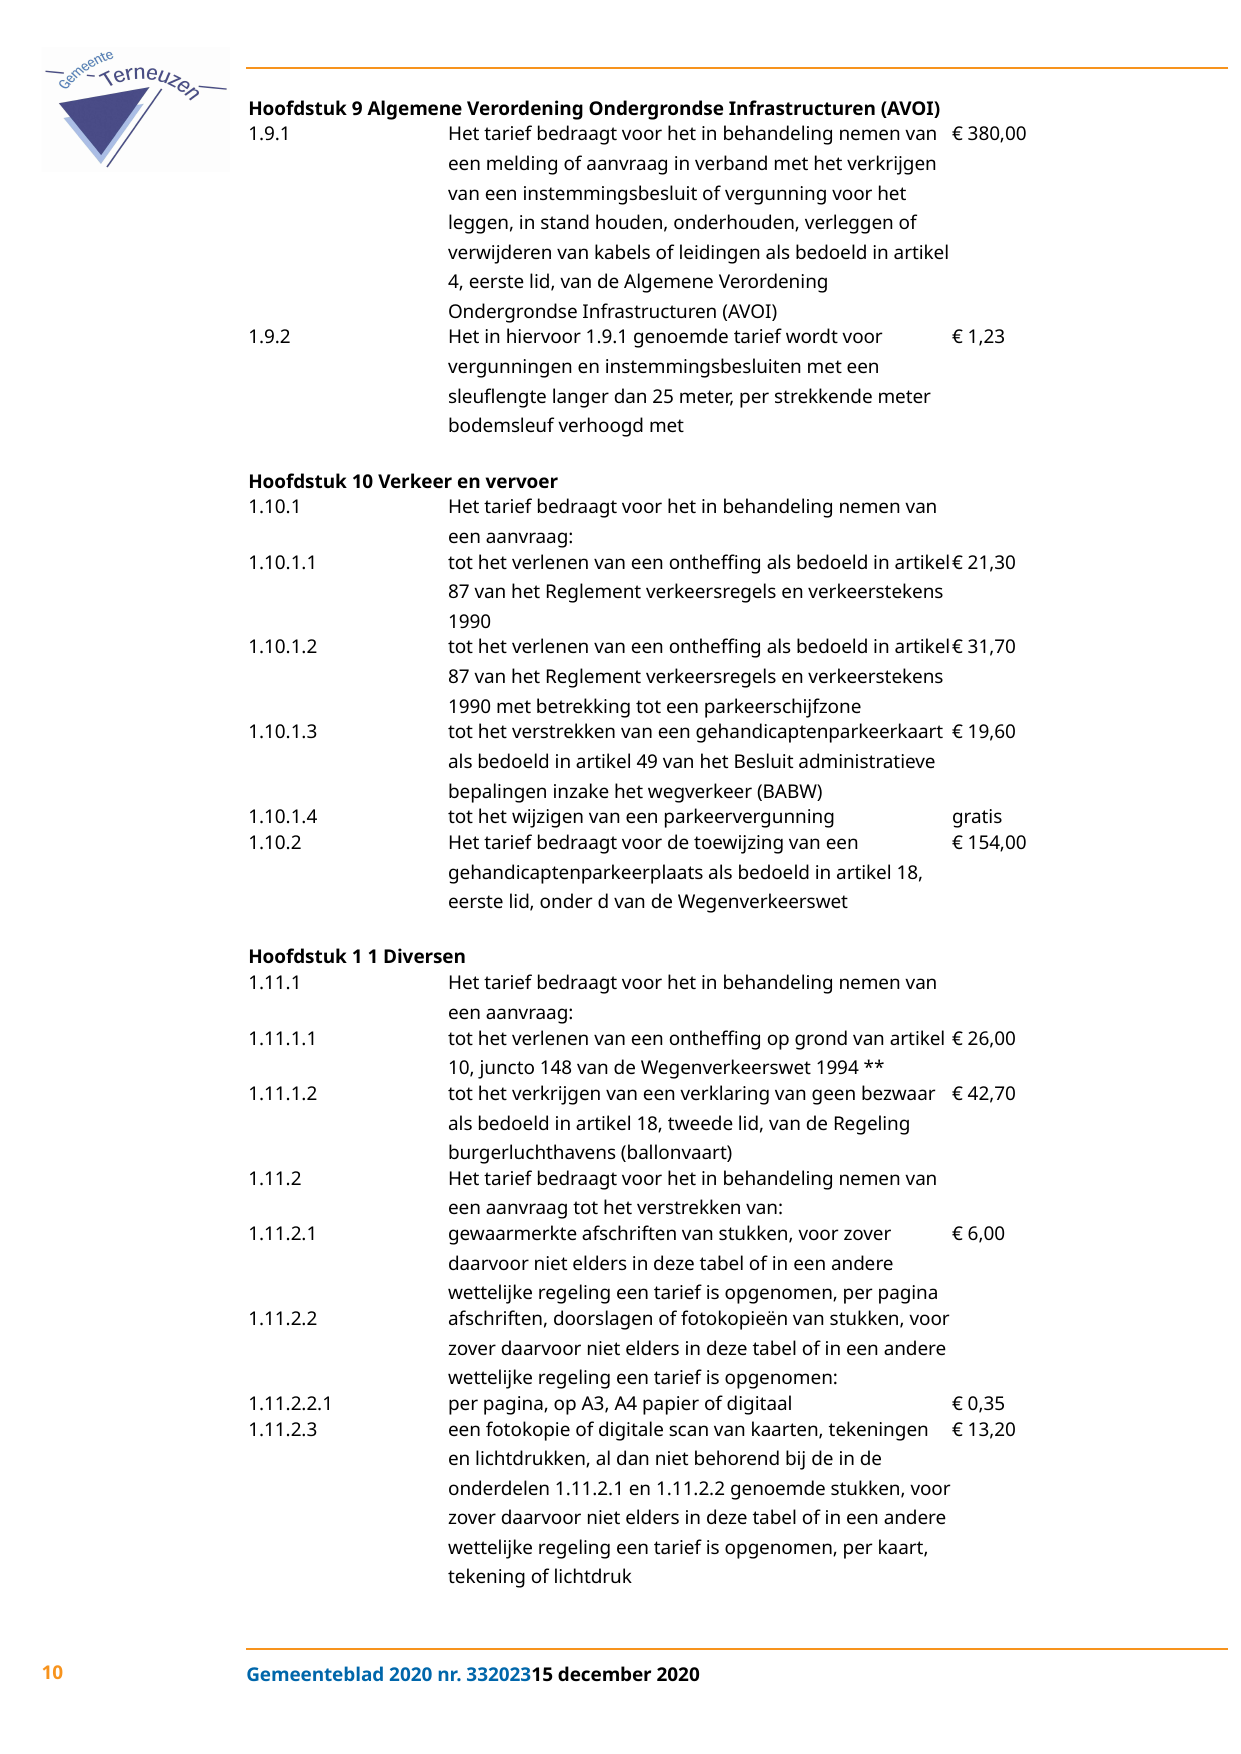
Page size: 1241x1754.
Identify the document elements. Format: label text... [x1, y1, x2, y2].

table_cell 1.11.2.3 [248, 1416, 448, 1589]
table_cell afschriften, doorslagen of fotokopieën van stukken, voor zover daarvoor niet elders in deze tabel of in een andere wettelijke regeling een tarief is opgenomen: [448, 1305, 952, 1390]
table_cell gewaarmerkte afschriften van stukken, voor zover daarvoor niet elders in deze tabel of in een andere wettelijke regeling een tarief is opgenomen, per pagina [448, 1220, 952, 1305]
table_cell € 42,70 [952, 1080, 1152, 1165]
table_cell Hoofdstuk 10 Verkeer en vervoer [248, 438, 1152, 493]
table_cell tot het verkrijgen van een verklaring van geen bezwaar als bedoeld in artikel 18, tweede lid, van de Regeling burgerluchthavens (ballonvaart) [448, 1080, 952, 1165]
table_cell Het tarief bedraagt voor het in behandeling nemen van een melding of aanvraag in verband met het verkrijgen van een instemmingsbesluit of vergunning voor het leggen, in stand houden, onderhouden, verleggen of verwijderen van kabels of leidingen als bedoeld in artikel 4, eerste lid, van de Algemene Verordening Ondergrondse Infrastructuren (AVOI) [448, 121, 952, 324]
table_cell [952, 1165, 1152, 1220]
table_cell € 1,23 [952, 324, 1152, 438]
table_cell 1.10.2 [248, 829, 448, 914]
table_cell € 0,35 [952, 1390, 1152, 1416]
table_cell Het tarief bedraagt voor het in behandeling nemen van een aanvraag: [448, 970, 952, 1025]
table_cell 1.9.1 [248, 121, 448, 324]
table_cell gratis [952, 804, 1152, 829]
table_cell € 26,00 [952, 1025, 1152, 1080]
table_cell Het tarief bedraagt voor het in behandeling nemen van een aanvraag: [448, 494, 952, 549]
table_cell Hoofdstuk 9 Algemene Verordening Ondergrondse Infrastructuren (AVOI) [248, 95, 1152, 121]
table_cell € 13,20 [952, 1416, 1152, 1589]
table_cell tot het wijzigen van een parkeervergunning [448, 804, 952, 829]
table_cell 1.11.2.1 [248, 1220, 448, 1305]
table_cell 1.9.2 [248, 324, 448, 438]
table_cell 1.10.1 [248, 494, 448, 549]
picture [41, 47, 231, 172]
table_cell 1.11.2 [248, 1165, 448, 1220]
table_cell tot het verlenen van een ontheffing als bedoeld in artikel 87 van het Reglement verkeersregels en verkeerstekens 1990 met betrekking tot een parkeerschijfzone [448, 634, 952, 719]
table_cell per pagina, op A3, A4 papier of digitaal [448, 1390, 952, 1416]
table_cell 1.11.2.2.1 [248, 1390, 448, 1416]
table_cell € 154,00 [952, 829, 1152, 914]
table_cell 1.11.1.1 [248, 1025, 448, 1080]
table_cell € 6,00 [952, 1220, 1152, 1305]
table_cell tot het verlenen van een ontheffing als bedoeld in artikel 87 van het Reglement verkeersregels en verkeerstekens 1990 [448, 549, 952, 634]
table_cell € 380,00 [952, 121, 1152, 324]
table_cell 1.11.2.2 [248, 1305, 448, 1390]
table_cell Het in hiervoor 1.9.1 genoemde tarief wordt voor vergunningen en instemmingsbesluiten met een sleuflengte langer dan 25 meter, per strekkende meter bodemsleuf verhoogd met [448, 324, 952, 438]
table_cell tot het verlenen van een ontheffing op grond van artikel 10, juncto 148 van de Wegenverkeerswet 1994 ** [448, 1025, 952, 1080]
table_cell 1.11.1.2 [248, 1080, 448, 1165]
table_cell [952, 494, 1152, 549]
table_cell [952, 1305, 1152, 1390]
table_cell 1.10.1.1 [248, 549, 448, 634]
table_cell 1.10.1.4 [248, 804, 448, 829]
table_cell 1.10.1.3 [248, 719, 448, 803]
table_cell [952, 970, 1152, 1025]
table_cell Het tarief bedraagt voor het in behandeling nemen van een aanvraag tot het verstrekken van: [448, 1165, 952, 1220]
table_cell tot het verstrekken van een gehandicaptenparkeerkaart als bedoeld in artikel 49 van het Besluit administratieve bepalingen inzake het wegverkeer (BABW) [448, 719, 952, 803]
table_cell Het tarief bedraagt voor de toewijzing van een gehandicaptenparkeerplaats als bedoeld in artikel 18, eerste lid, onder d van de Wegenverkeerswet [448, 829, 952, 914]
table_cell € 31,70 [952, 634, 1152, 719]
table_cell € 21,30 [952, 549, 1152, 634]
table_cell 1.10.1.2 [248, 634, 448, 719]
table_cell een fotokopie of digitale scan van kaarten, tekeningen en lichtdrukken, al dan niet behorend bij de in de onderdelen 1.11.2.1 en 1.11.2.2 genoemde stukken, voor zover daarvoor niet elders in deze tabel of in een andere wettelijke regeling een tarief is opgenomen, per kaart, tekening of lichtdruk [448, 1416, 952, 1589]
table_cell € 19,60 [952, 719, 1152, 803]
table_cell Hoofdstuk 1 1 Diversen [248, 914, 1152, 969]
table_cell 1.11.1 [248, 970, 448, 1025]
